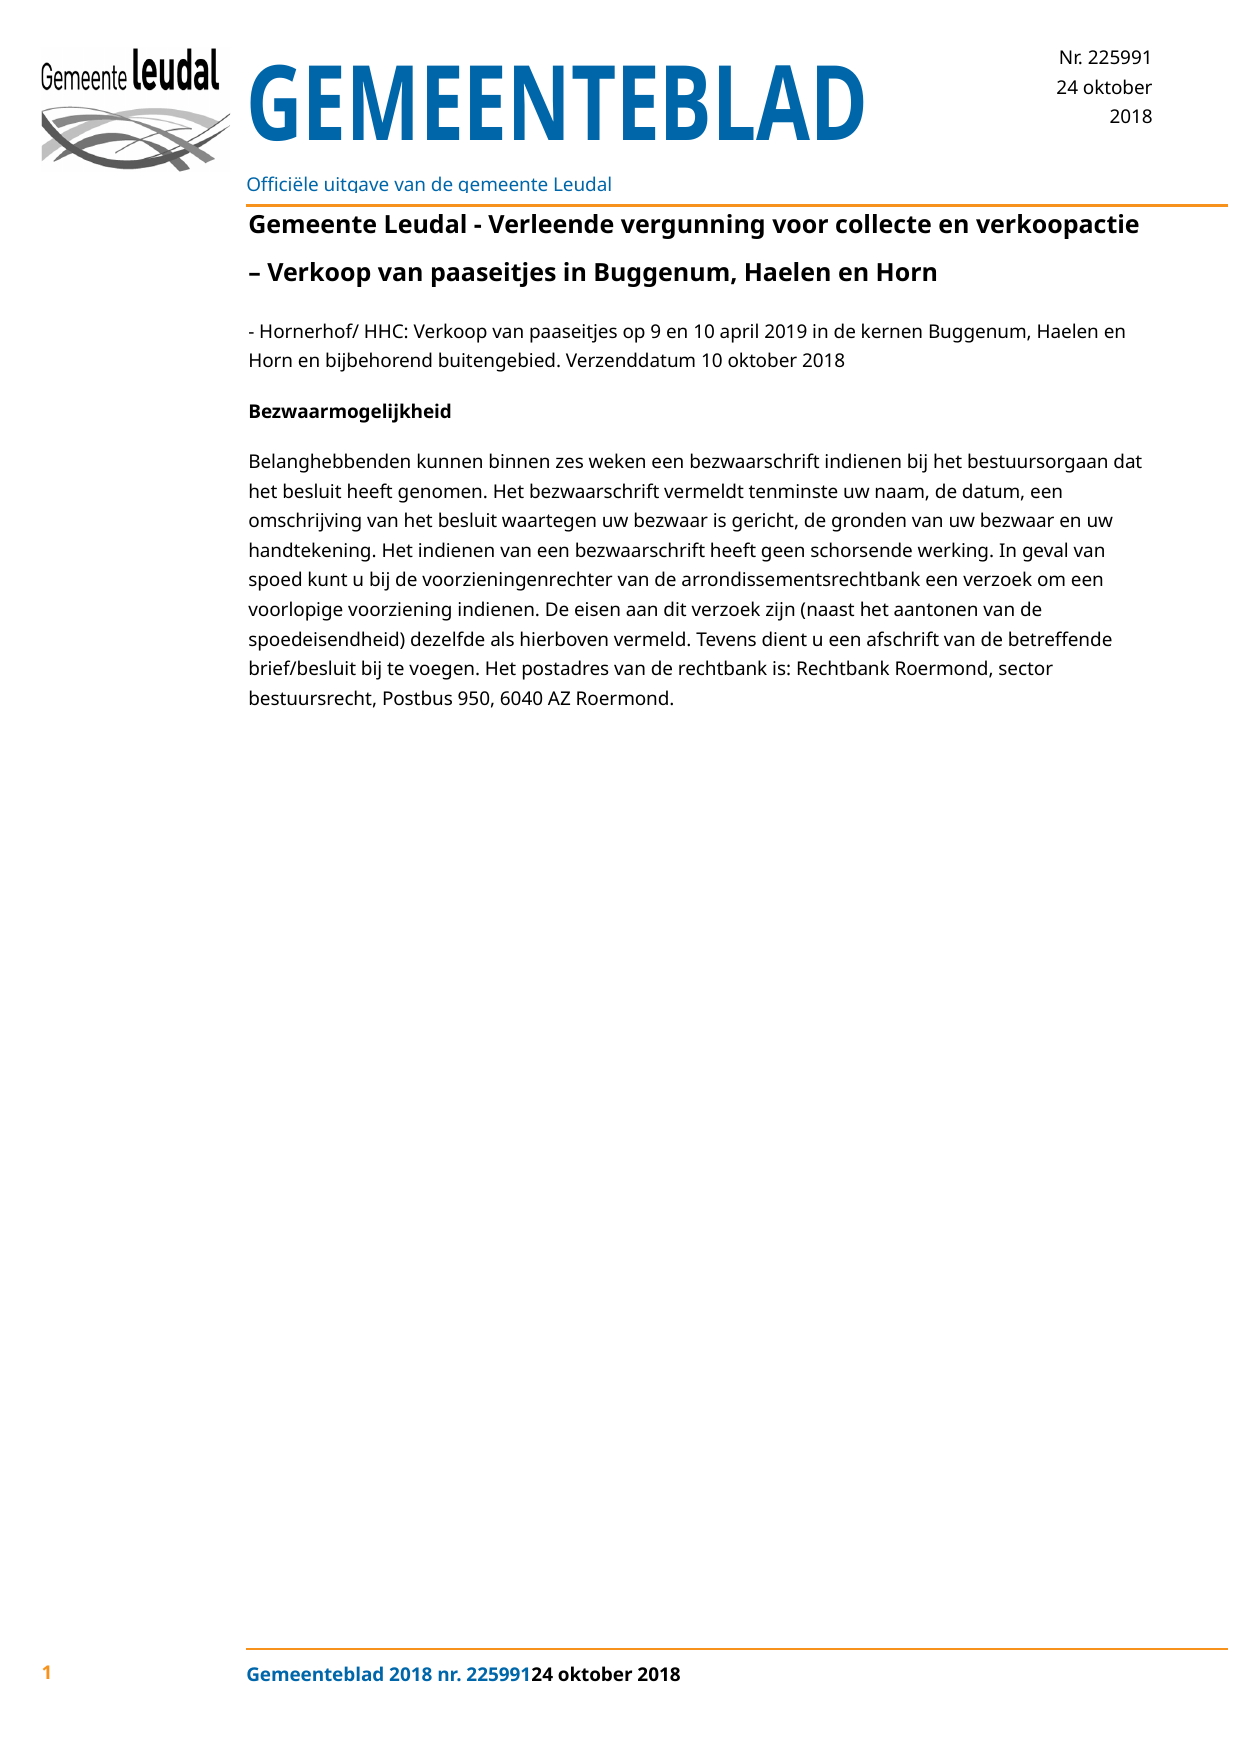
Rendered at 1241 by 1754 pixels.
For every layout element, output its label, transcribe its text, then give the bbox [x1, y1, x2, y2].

picture [41, 47, 231, 172]
text - Hornerhof/ HHC: Verkoop van paaseitjes op 9 en 10 april 2019 in de kernen Buggenum, Haelen en Horn en bijbehorend buitengebied. Verzenddatum 10 oktober 2018 [248, 318, 1152, 373]
text Bezwaarmogelijkheid [248, 398, 1152, 424]
text Belanghebbenden kunnen binnen zes weken een bezwaarschrift indienen bij het bestuursorgaan dat het besluit heeft genomen. Het bezwaarschrift vermeldt tenminste uw naam, de datum, een omschrijving van het besluit waartegen uw bezwaar is gericht, de gronden van uw bezwaar en uw handtekening. Het indienen van een bezwaarschrift heeft geen schorsende werking. In geval van spoed kunt u bij de voorzieningenrechter van de arrondissementsrechtbank een verzoek om een voorlopige voorziening indienen. De eisen aan dit verzoek zijn (naast het aantonen van de spoedeisendheid) dezelfde als hierboven vermeld. Tevens dient u een afschrift van de betreffende brief/besluit bij te voegen. Het postadres van de rechtbank is: Rechtbank Roermond, sector bestuursrecht, Postbus 950, 6040 AZ Roermond. [248, 448, 1152, 711]
text Gemeente Leudal - Verleende vergunning voor collecte en verkoopactie – Verkoop van paaseitjes in Buggenum, Haelen en Horn [248, 207, 1152, 288]
